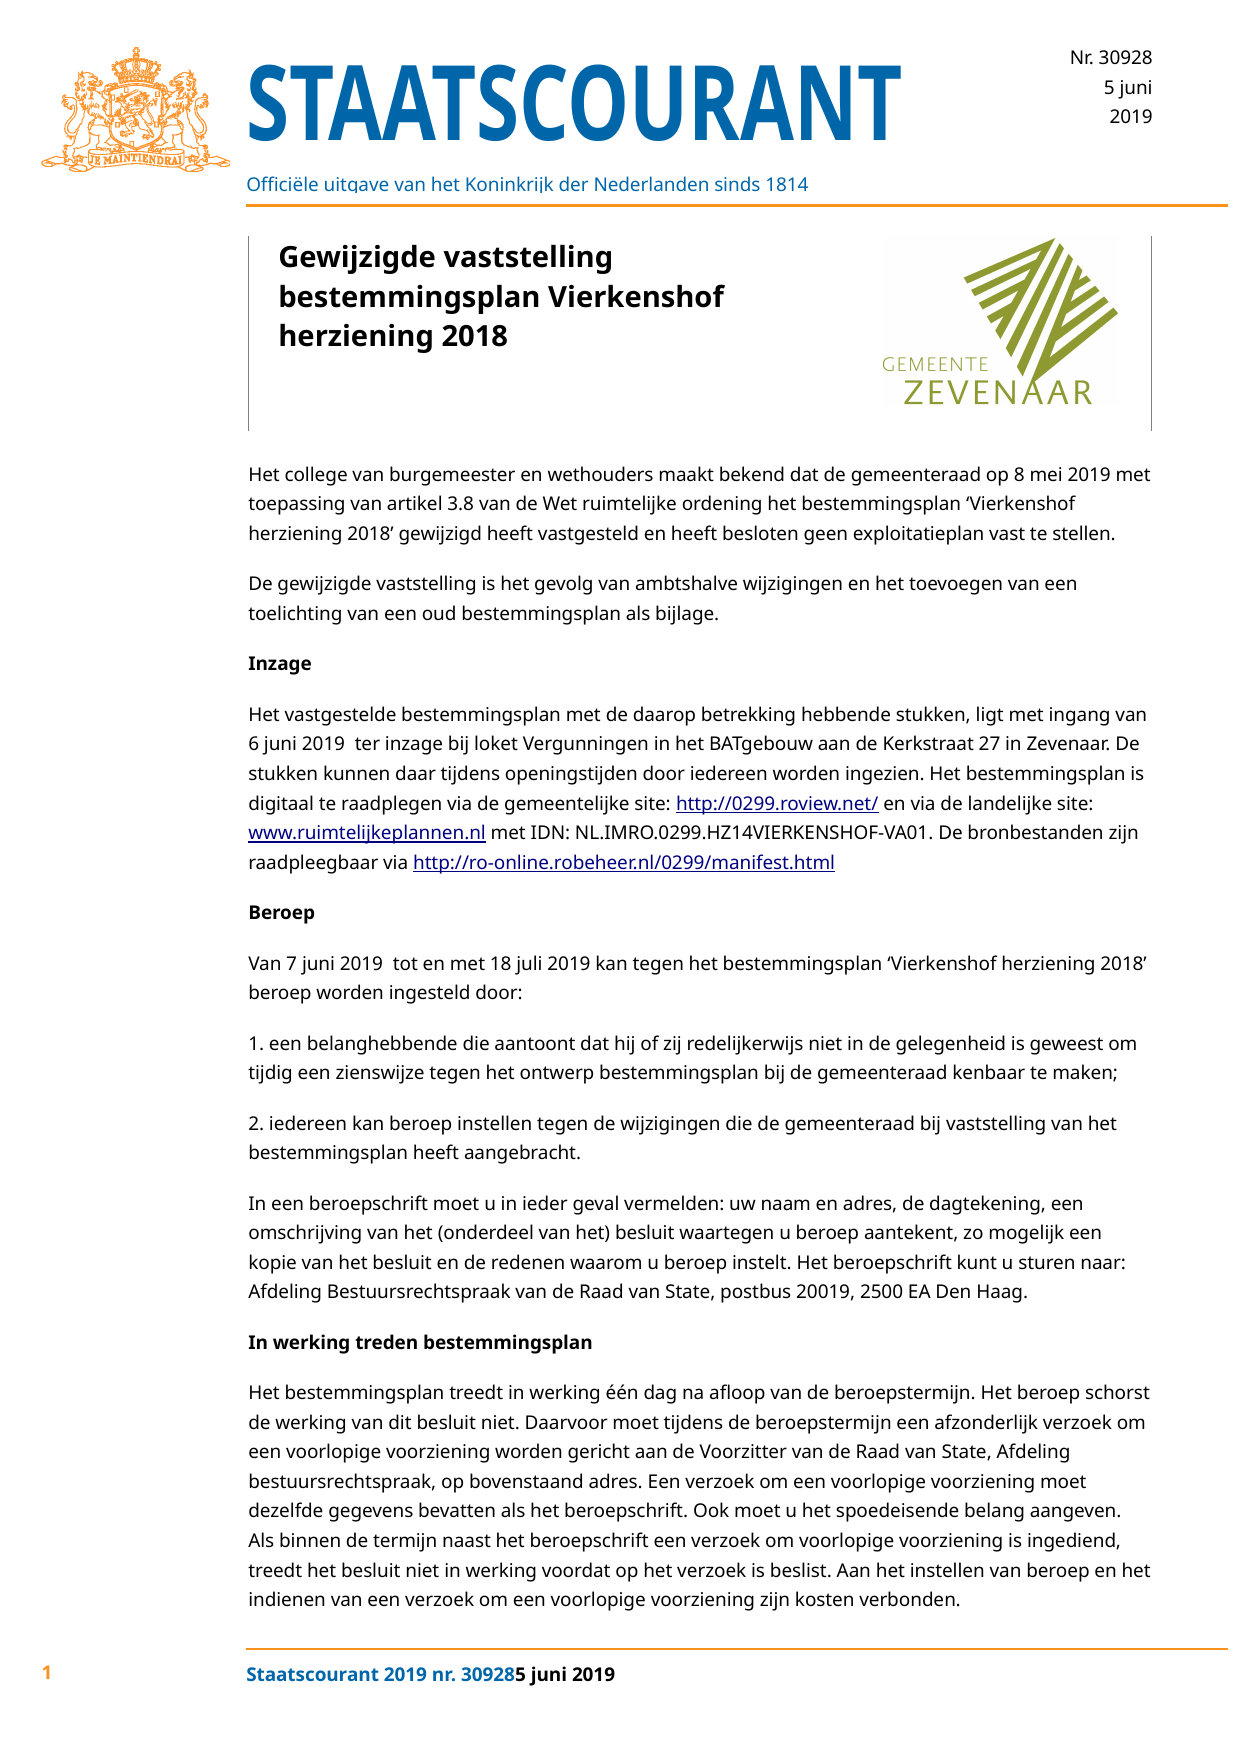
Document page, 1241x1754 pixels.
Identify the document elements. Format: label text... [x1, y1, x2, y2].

text Het bestemmingsplan treedt in werking één dag na afloop van de beroepstermijn. Het beroep schorst de werking van dit besluit niet. Daarvoor moet tijdens de beroepstermijn een afzonderlijk verzoek om een voorlopige voorziening worden gericht aan de Voorzitter van de Raad van State, Afdeling bestuursrechtspraak, op bovenstaand adres. Een verzoek om een voorlopige voorziening moet dezelfde gegevens bevatten als het beroepschrift. Ook moet u het spoedeisende belang aangeven. Als binnen de termijn naast het beroepschrift een verzoek om voorlopige voorziening is ingediend, treedt het besluit niet in werking voordat op het verzoek is beslist. Aan het instellen van beroep en het indienen van een verzoek om een voorlopige voorziening zijn kosten verbonden. [248, 1379, 1152, 1612]
text Inzage [248, 651, 1152, 676]
text Van 7 juni 2019 tot en met 18 juli 2019 kan tegen het bestemmingsplan ‘Vierkenshof herziening 2018’ beroep worden ingesteld door: [248, 950, 1152, 1005]
text Het college van burgemeester en wethouders maakt bekend dat de gemeenteraad op 8 mei 2019 met toepassing van artikel 3.8 van de Wet ruimtelijke ordening het bestemmingsplan ‘Vierkenshof herziening 2018’ gewijzigd heeft vastgesteld en heeft besloten geen exploitatieplan vast te stellen. [248, 461, 1152, 546]
text Het vastgestelde bestemmingsplan met de daarop betrekking hebbende stukken, ligt met ingang van 6 juni 2019 ter inzage bij loket Vergunningen in het BATgebouw aan de Kerkstraat 27 in Zevenaar. De stukken kunnen daar tijdens openingstijden door iedereen worden ingezien. Het bestemmingsplan is digitaal te raadplegen via de gemeentelijke site: http://0299.roview.net/ en via de landelijke site: www.ruimtelijkeplannen.nl met IDN: NL.IMRO.0299.HZ14VIERKENSHOF-VA01. De bronbestanden zijn raadpleegbaar via http://ro-online.robeheer.nl/0299/manifest.html [248, 701, 1152, 874]
text In werking treden bestemmingsplan [248, 1329, 1152, 1354]
text De gewijzigde vaststelling is het gevolg van ambtshalve wijzigingen en het toevoegen van een toelichting van een oud bestemmingsplan als bijlage. [248, 571, 1152, 626]
text In een beroepschrift moet u in ieder geval vermelden: uw naam en adres, de dagtekening, een omschrijving van het (onderdeel van het) besluit waartegen u beroep aantekent, zo mogelijk een kopie van het besluit en de redenen waarom u beroep instelt. Het beroepschrift kunt u sturen naar: Afdeling Bestuursrechtspraak van de Raad van State, postbus 20019, 2500 EA Den Haag. [248, 1190, 1152, 1304]
table_header [850, 236, 1151, 431]
text 2. iedereen kan beroep instellen tegen de wijzigingen die de gemeenteraad bij vaststelling van het bestemmingsplan heeft aangebracht. [248, 1110, 1152, 1165]
text 1. een belanghebbende die aantoont dat hij of zij redelijkerwijs niet in de gelegenheid is geweest om tijdig een zienswijze tegen het ontwerp bestemmingsplan bij de gemeenteraad kenbaar te maken; [248, 1030, 1152, 1085]
text Beroep [248, 899, 1152, 925]
table_header Gewijzigde vaststelling bestemmingsplan Vierkenshof herziening 2018 [249, 236, 850, 431]
picture [41, 47, 231, 172]
picture [882, 236, 1119, 406]
